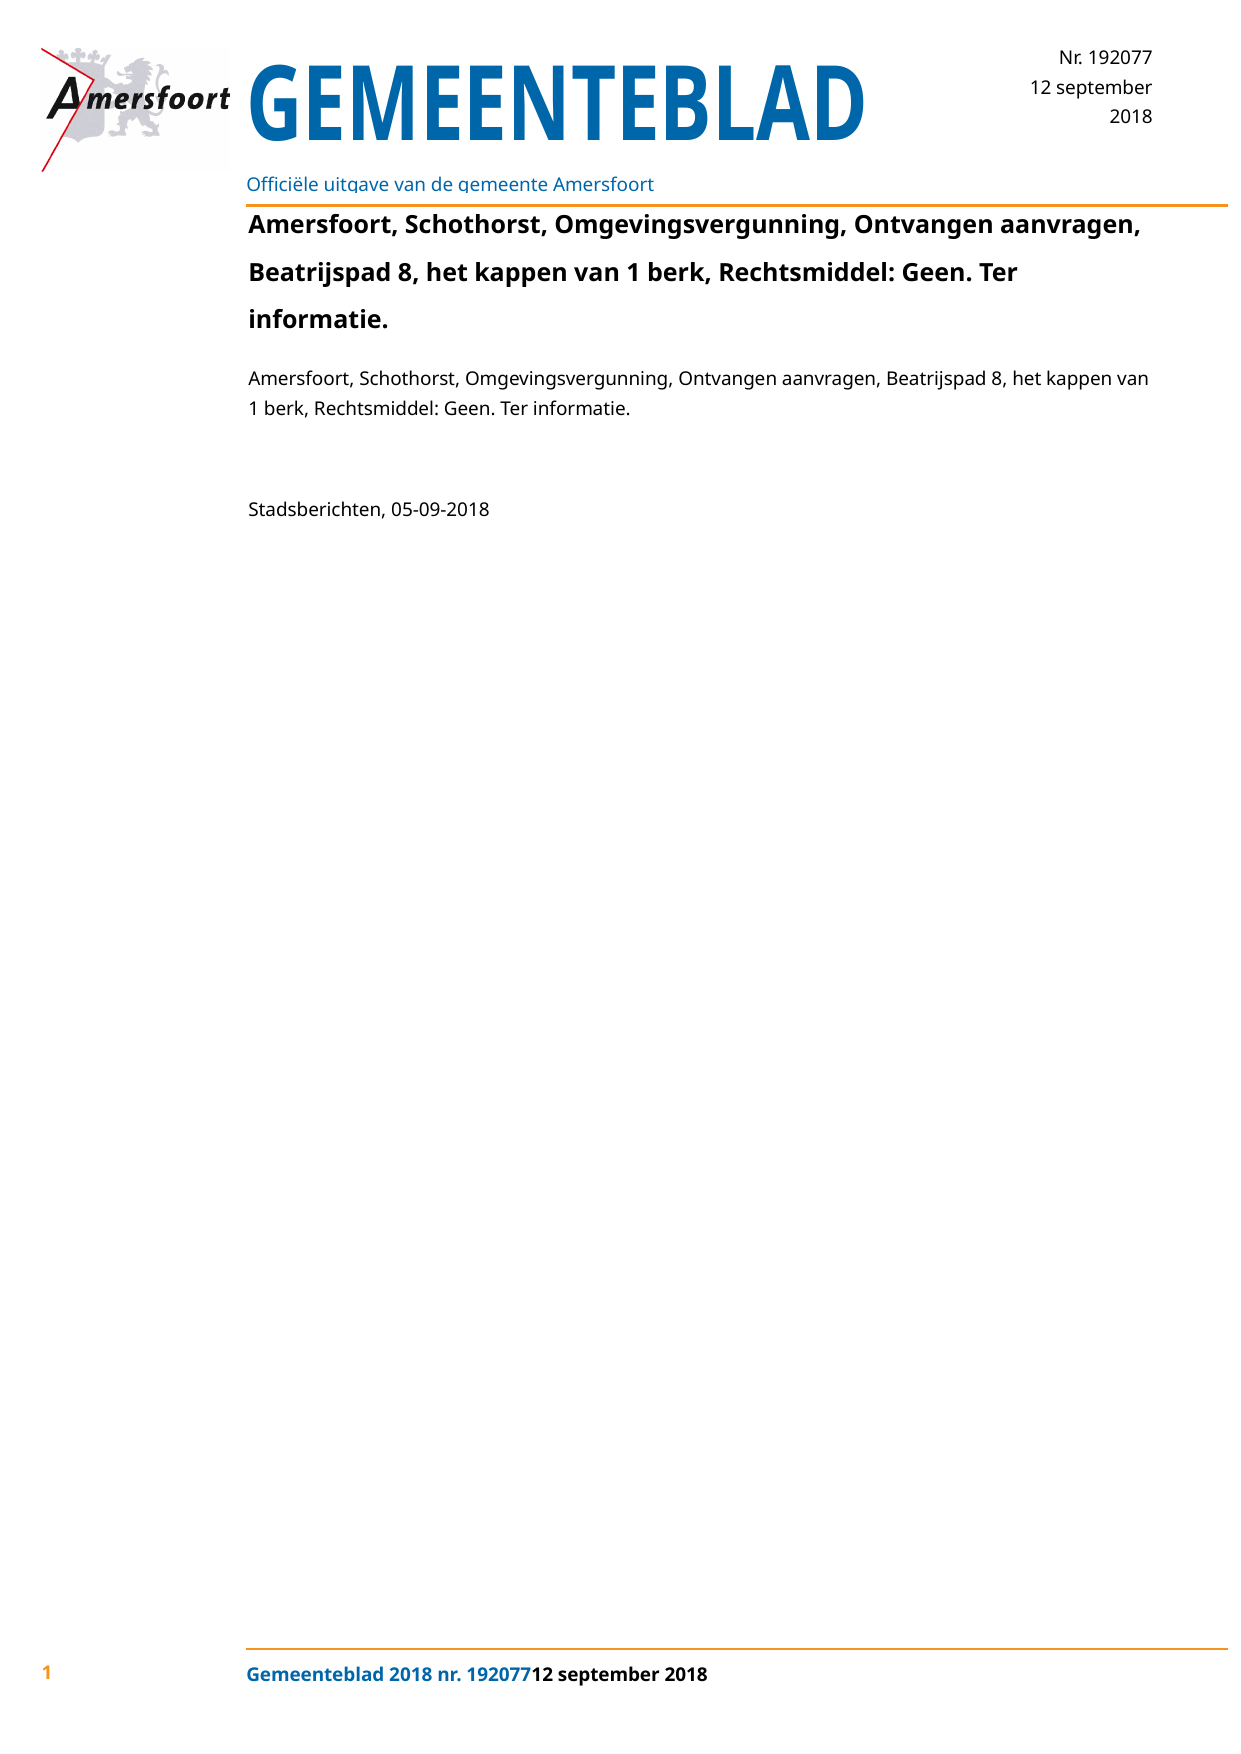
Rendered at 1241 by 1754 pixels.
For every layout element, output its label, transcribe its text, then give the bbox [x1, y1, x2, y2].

picture [41, 47, 231, 172]
text Stadsberichten, 05-09-2018 [248, 496, 1152, 522]
text Amersfoort, Schothorst, Omgevingsvergunning, Ontvangen aanvragen, Beatrijspad 8, het kappen van 1 berk, Rechtsmiddel: Geen. Ter informatie. [248, 207, 1152, 336]
text Amersfoort, Schothorst, Omgevingsvergunning, Ontvangen aanvragen, Beatrijspad 8, het kappen van 1 berk, Rechtsmiddel: Geen. Ter informatie. [248, 366, 1152, 421]
